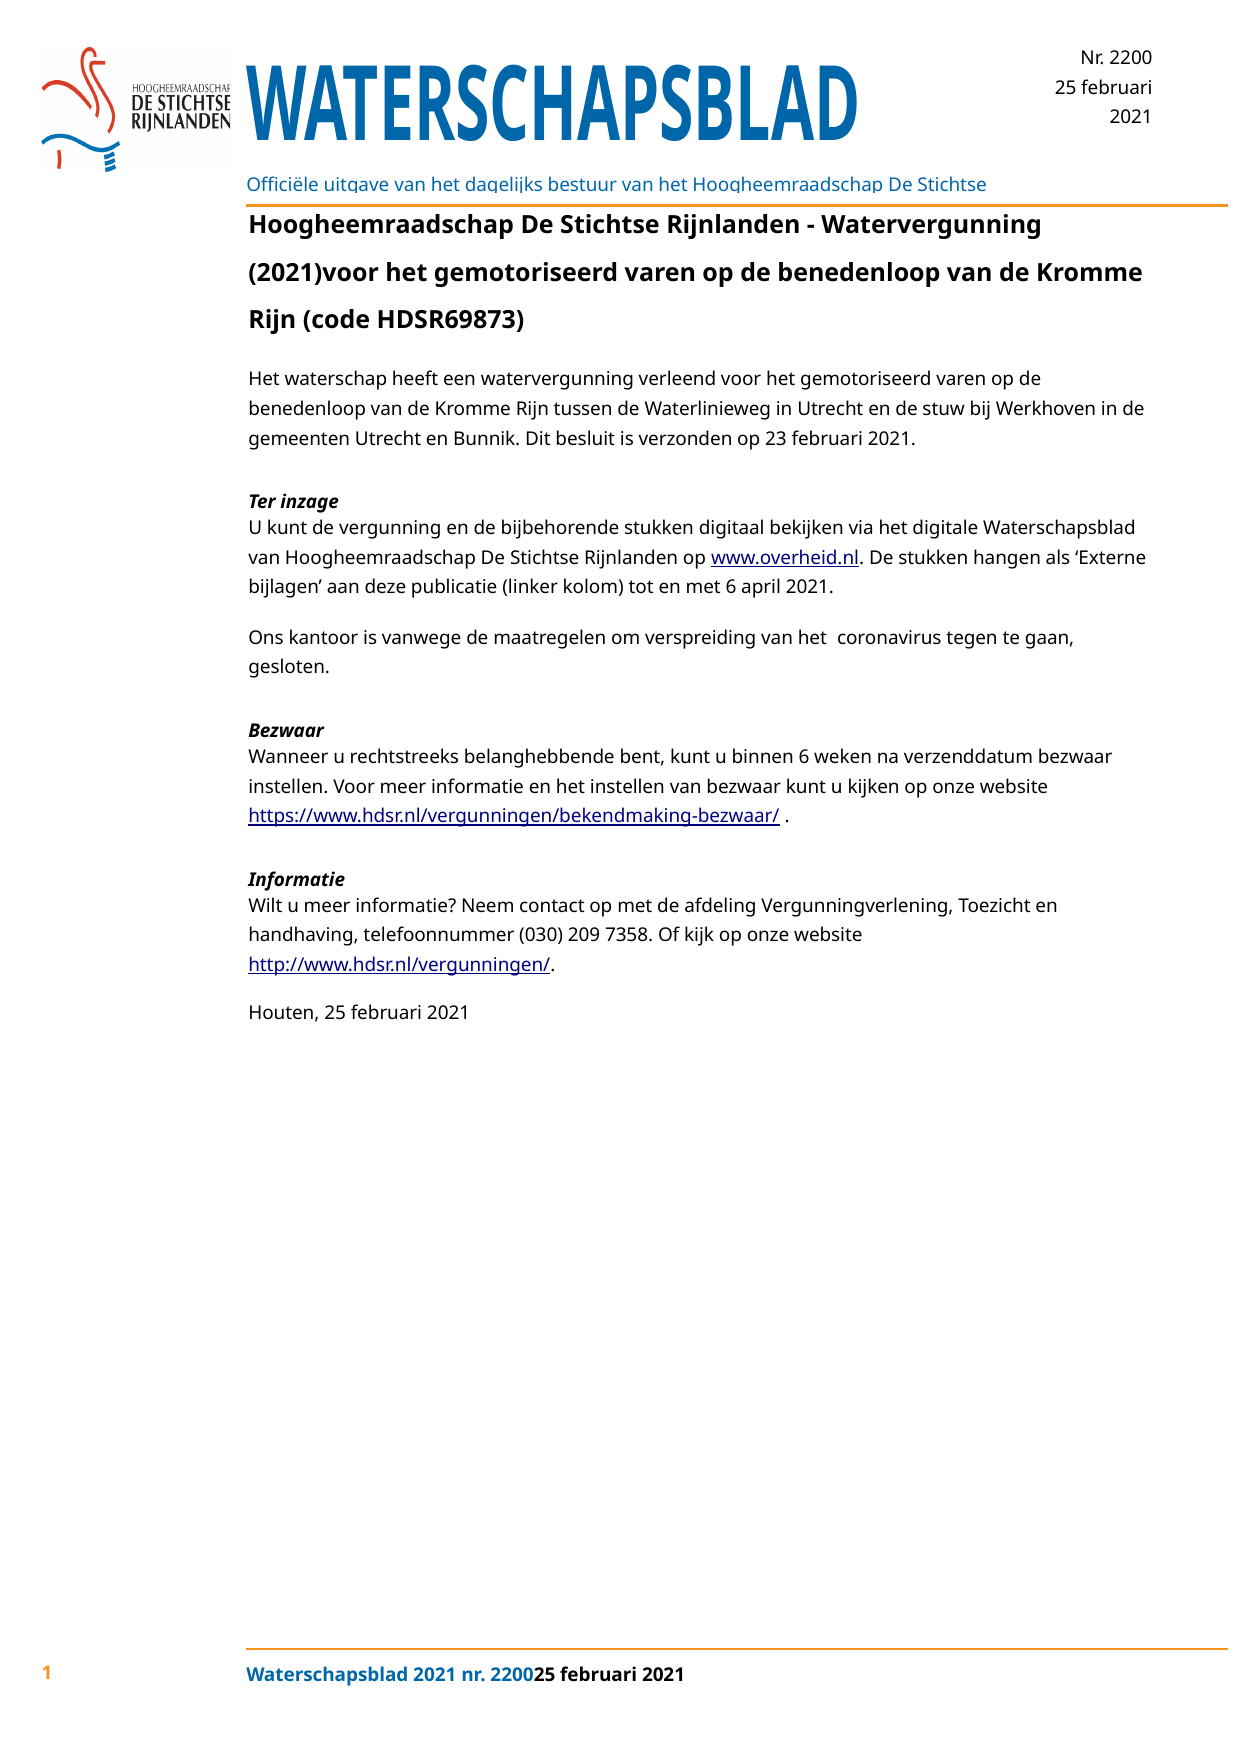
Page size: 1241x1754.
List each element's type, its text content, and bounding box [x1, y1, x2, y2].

text Bezwaar [248, 717, 1152, 743]
text Wanneer u rechtstreeks belanghebbende bent, kunt u binnen 6 weken na verzenddatum bezwaar instellen. Voor meer informatie en het instellen van bezwaar kunt u kijken op onze website https://www.hdsr.nl/vergunningen/bekendmaking-bezwaar/ . [248, 743, 1152, 828]
text Houten, 25 februari 2021 [248, 999, 1152, 1025]
text U kunt de vergunning en de bijbehorende stukken digitaal bekijken via het digitale Waterschapsblad van Hoogheemraadschap De Stichtse Rijnlanden op www.overheid.nl. De stukken hangen als ‘Externe bijlagen’ aan deze publicatie (linker kolom) tot en met 6 april 2021. [248, 514, 1152, 599]
text Ons kantoor is vanwege de maatregelen om verspreiding van het coronavirus tegen te gaan, gesloten. [248, 624, 1152, 679]
text Hoogheemraadschap De Stichtse Rijnlanden - Watervergunning (2021)voor het gemotoriseerd varen op de benedenloop van de Kromme Rijn (code HDSR69873) [248, 207, 1152, 336]
text Wilt u meer informatie? Neem contact op met de afdeling Vergunningverlening, Toezicht en handhaving, telefoonnummer (030) 209 7358. Of kijk op onze website http://www.hdsr.nl/vergunningen/. [248, 892, 1152, 977]
text Ter inzage [248, 489, 1152, 514]
picture [41, 47, 231, 172]
text Informatie [248, 866, 1152, 892]
text Het waterschap heeft een watervergunning verleend voor het gemotoriseerd varen op de benedenloop van de Kromme Rijn tussen de Waterlinieweg in Utrecht en de stuw bij Werkhoven in de gemeenten Utrecht en Bunnik. Dit besluit is verzonden op 23 februari 2021. [248, 366, 1152, 450]
